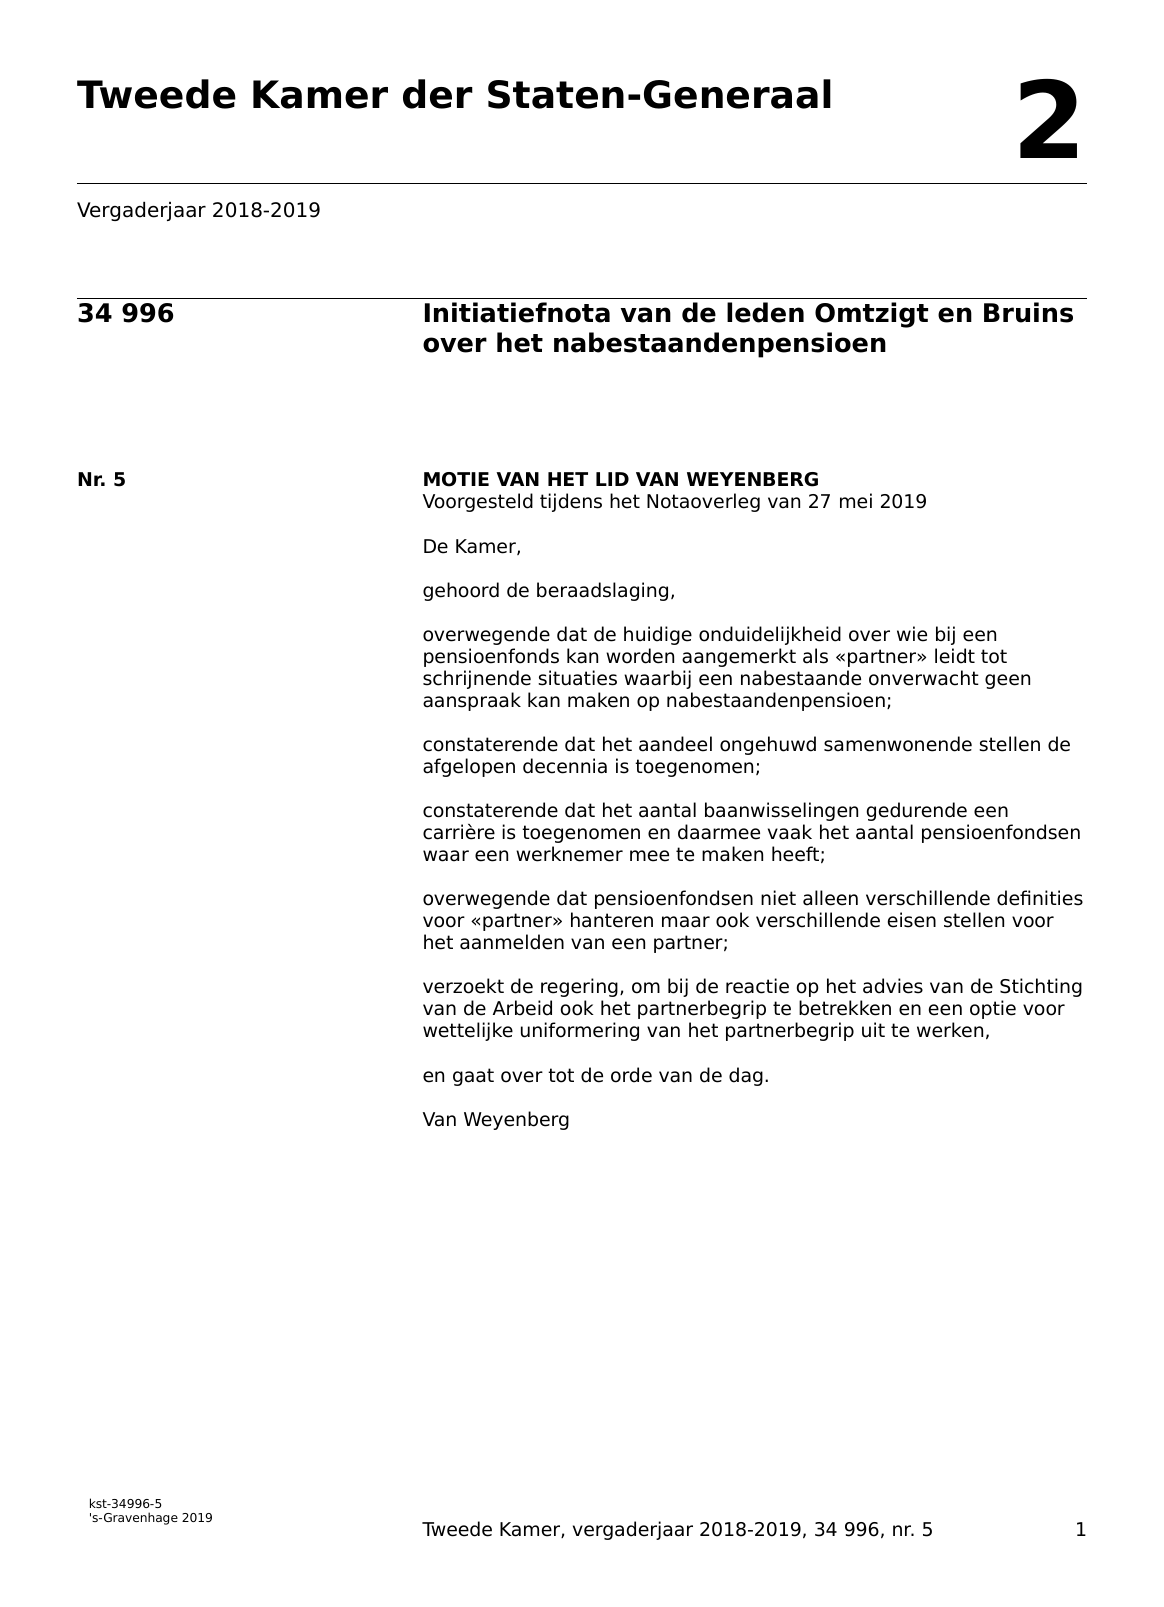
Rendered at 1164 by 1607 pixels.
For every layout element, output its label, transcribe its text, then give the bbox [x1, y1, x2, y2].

text constaterende dat het aantal baanwisselingen gedurende een carrière is toegenomen en daarmee vaak het aantal pensioenfondsen waar een werknemer mee te maken heeft; [422, 800, 1087, 866]
text overwegende dat pensioenfondsen niet alleen verschillende definities voor «partner» hanteren maar ook verschillende eisen stellen voor het aanmelden van een partner; [422, 888, 1087, 954]
subtitle 34 996 Initiatiefnota van de leden Omtzigt en Bruins over het nabestaandenpensioen [77, 299, 1087, 358]
text en gaat over tot de orde van de dag. [422, 1064, 1087, 1086]
subtitle Nr. 5 MOTIE VAN HET LID VAN WEYENBERG [77, 469, 1087, 491]
table_header Tweede Kamer der Staten-Generaal [77, 59, 886, 183]
text verzoekt de regering, om bij de reactie op het advies van de Stichting van de Arbeid ook het partnerbegrip te betrekken en een optie voor wettelijke uniformering van het partnerbegrip uit te werken, [422, 976, 1087, 1042]
text De Kamer, [422, 536, 1087, 557]
table_cell Vergaderjaar 2018-2019 [77, 184, 1087, 298]
text overwegende dat de huidige onduidelijkheid over wie bij een pensioenfonds kan worden aangemerkt als «partner» leidt tot schrijnende situaties waarbij een nabestaande onverwacht geen aanspraak kan maken op nabestaandenpensioen; [422, 624, 1087, 712]
text 's-Gravenhage 2019 [88, 1511, 323, 1525]
table_header 2 [886, 59, 1087, 183]
text gehoord de beraadslaging, [422, 580, 1087, 602]
text kst-34996-5 [88, 1497, 323, 1511]
text constaterende dat het aandeel ongehuwd samenwonende stellen de afgelopen decennia is toegenomen; [422, 734, 1087, 778]
text Voorgesteld tijdens het Notaoverleg van 27 mei 2019 [422, 491, 1087, 513]
text Van Weyenberg [422, 1109, 1087, 1131]
